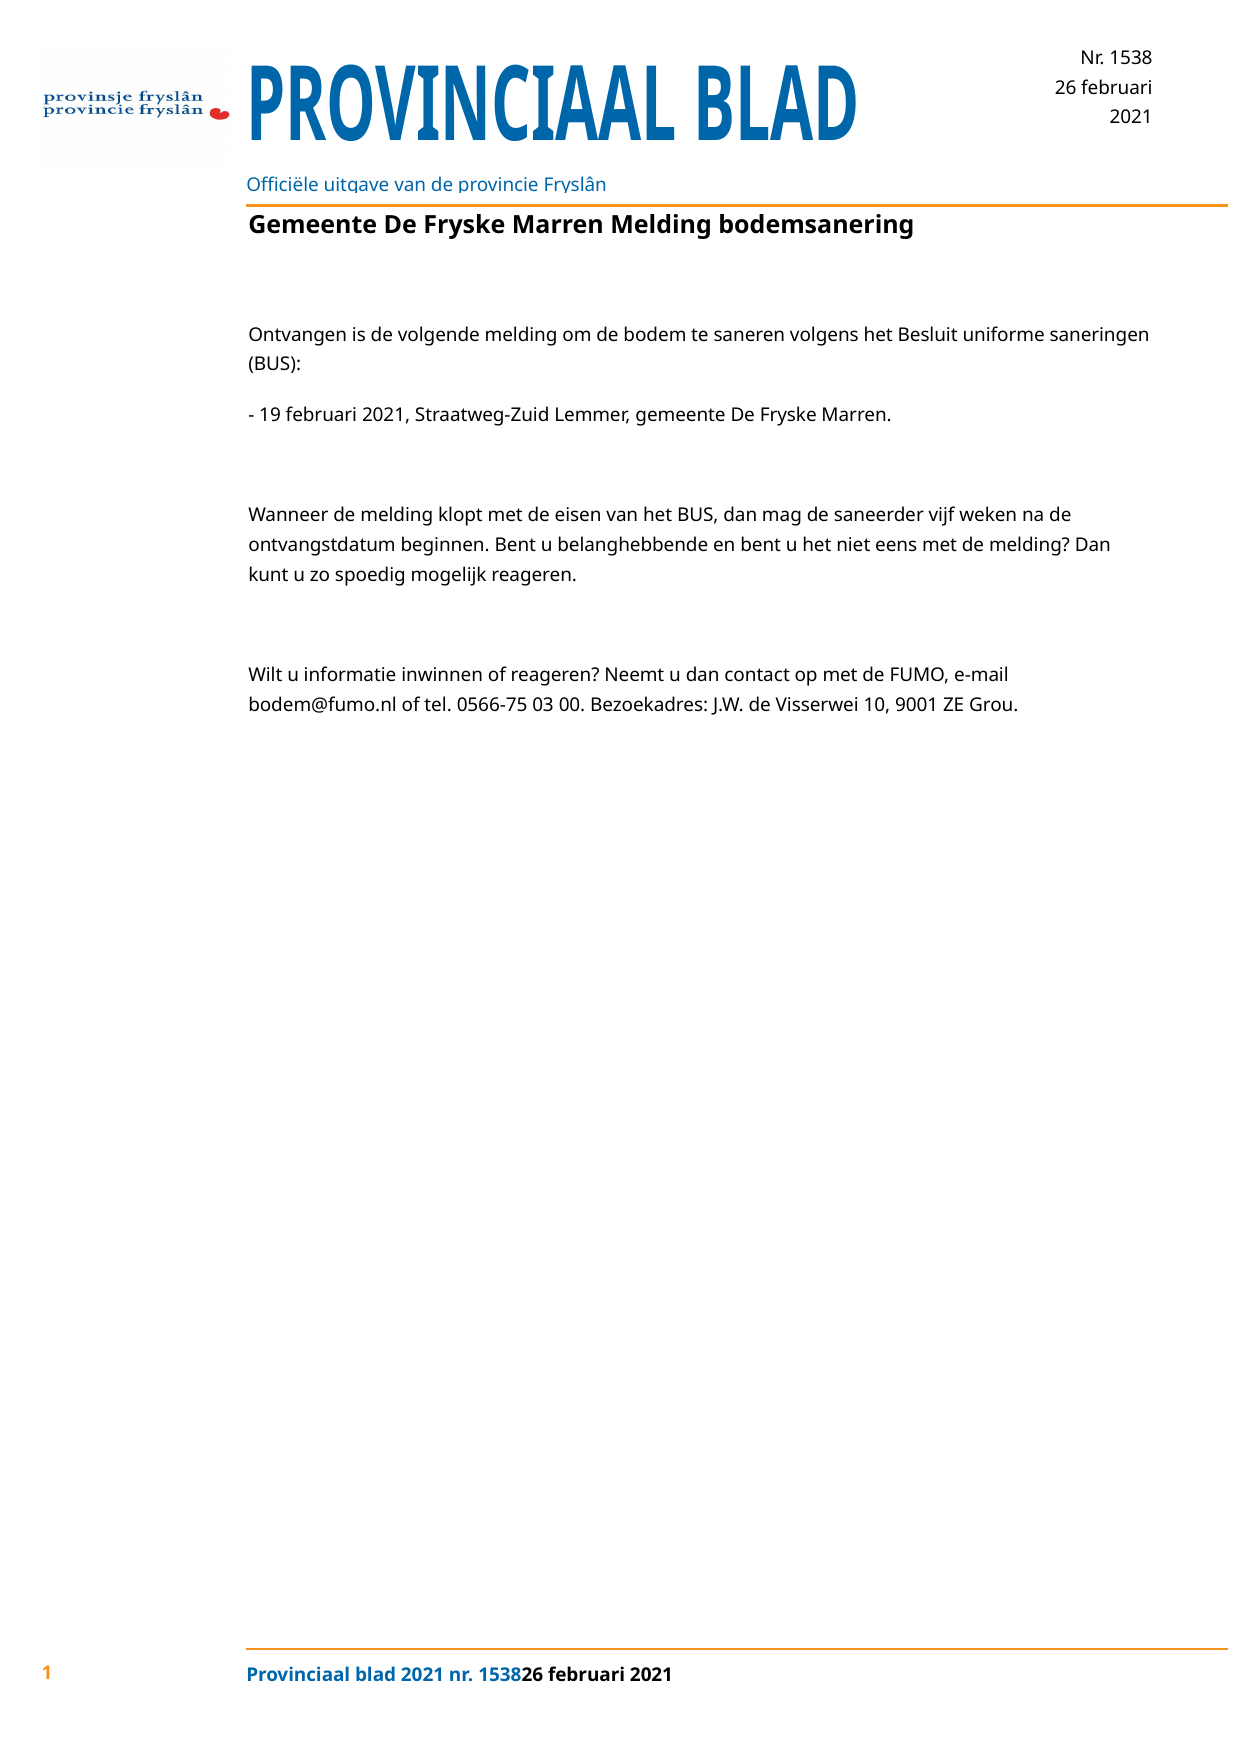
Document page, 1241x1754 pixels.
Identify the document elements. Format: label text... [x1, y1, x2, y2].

picture [41, 47, 231, 172]
text Ontvangen is de volgende melding om de bodem te saneren volgens het Besluit uniforme saneringen (BUS): [248, 321, 1152, 376]
text Gemeente De Fryske Marren Melding bodemsanering [248, 207, 1152, 241]
text Wilt u informatie inwinnen of reageren? Neemt u dan contact op met de FUMO, e-mail bodem@fumo.nl of tel. 0566-75 03 00. Bezoekadres: J.W. de Visserwei 10, 9001 ZE Grou. [248, 662, 1152, 717]
text Wanneer de melding klopt met de eisen van het BUS, dan mag de saneerder vijf weken na de ontvangstdatum beginnen. Bent u belanghebbende en bent u het niet eens met de melding? Dan kunt u zo spoedig mogelijk reageren. [248, 502, 1152, 586]
text - 19 februari 2021, Straatweg-Zuid Lemmer, gemeente De Fryske Marren. [248, 401, 1152, 426]
